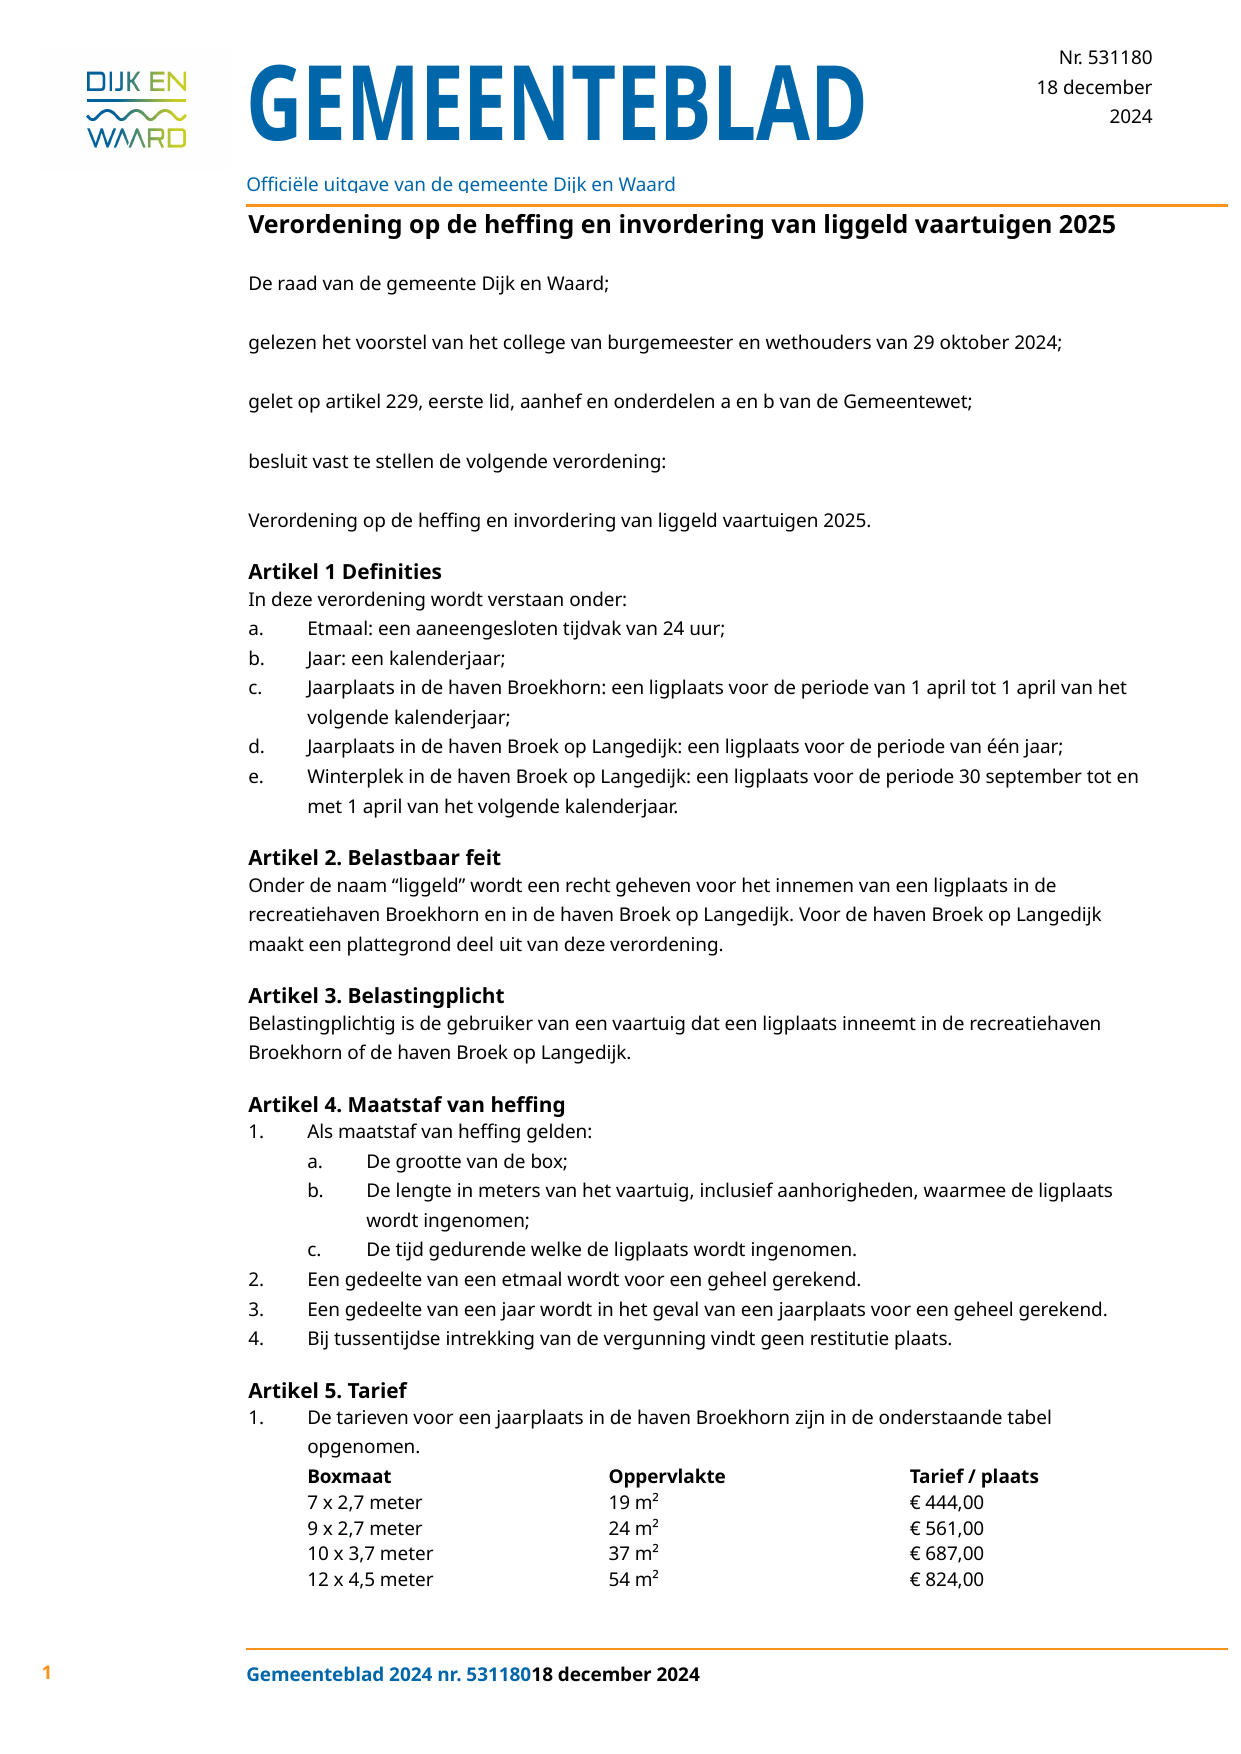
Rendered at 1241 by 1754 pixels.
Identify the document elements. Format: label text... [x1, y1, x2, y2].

list Als maatstaf van heffing gelden: [248, 1118, 1152, 1144]
text In deze verordening wordt verstaan onder: [248, 586, 1152, 612]
text Onder de naam “liggeld” wordt een recht geheven voor het innemen van een ligplaats in de recreatiehaven Broekhorn en in de haven Broek op Langedijk. Voor de haven Broek op Langedijk maakt een plattegrond deel uit van deze verordening. [248, 872, 1152, 957]
list Jaarplaats in de haven Broek op Langedijk: een ligplaats voor de periode van één jaar; [248, 734, 1152, 759]
table_cell € 561,00 [910, 1515, 1211, 1541]
list De tarieven voor een jaarplaats in de haven Broekhorn zijn in de onderstaande tabel opgenomen. [248, 1404, 1152, 1459]
text Artikel 5. Tarief [248, 1376, 1152, 1404]
table_cell € 687,00 [910, 1541, 1211, 1566]
list Een gedeelte van een etmaal wordt voor een geheel gerekend. [248, 1266, 1152, 1292]
table_cell € 824,00 [910, 1566, 1211, 1592]
table_cell 19 m² [608, 1489, 909, 1515]
text Verordening op de heffing en invordering van liggeld vaartuigen 2025. [248, 507, 1152, 533]
text De raad van de gemeente Dijk en Waard; [248, 270, 1152, 296]
text gelet op artikel 229, eerste lid, aanhef en onderdelen a en b van de Gemeentewet; [248, 389, 1152, 414]
table_cell 9 x 2,7 meter [307, 1515, 608, 1541]
table_cell 7 x 2,7 meter [307, 1489, 608, 1515]
text Artikel 2. Belastbaar feit [248, 843, 1152, 872]
text Artikel 1 Definities [248, 557, 1152, 586]
list Jaar: een kalenderjaar; [248, 645, 1152, 671]
table_cell € 444,00 [910, 1489, 1211, 1515]
table_cell 12 x 4,5 meter [307, 1566, 608, 1592]
list Etmaal: een aaneengesloten tijdvak van 24 uur; [248, 615, 1152, 641]
table_cell 37 m² [608, 1541, 909, 1566]
text Artikel 4. Maatstaf van heffing [248, 1090, 1152, 1118]
table_header Tarief / plaats [910, 1464, 1211, 1489]
table_cell 54 m² [608, 1566, 909, 1592]
list Een gedeelte van een jaar wordt in het geval van een jaarplaats voor een geheel gerekend. [248, 1296, 1152, 1321]
text gelezen het voorstel van het college van burgemeester en wethouders van 29 oktober 2024; [248, 329, 1152, 355]
table_header Oppervlakte [608, 1464, 909, 1489]
list Jaarplaats in de haven Broekhorn: een ligplaats voor de periode van 1 april tot 1 april van het volgende kalenderjaar; [248, 674, 1152, 730]
picture [41, 47, 231, 172]
list Bij tussentijdse intrekking van de vergunning vindt geen restitutie plaats. [248, 1325, 1152, 1351]
table_cell 10 x 3,7 meter [307, 1541, 608, 1566]
table_header Boxmaat [307, 1464, 608, 1489]
text Belastingplichtig is de gebruiker van een vaartuig dat een ligplaats inneemt in de recreatiehaven Broekhorn of de haven Broek op Langedijk. [248, 1010, 1152, 1065]
text besluit vast te stellen de volgende verordening: [248, 448, 1152, 473]
list De grootte van de box; [307, 1148, 1152, 1173]
list De lengte in meters van het vaartuig, inclusief aanhorigheden, waarmee de ligplaats wordt ingenomen; [307, 1177, 1152, 1233]
text Artikel 3. Belastingplicht [248, 981, 1152, 1010]
text Verordening op de heffing en invordering van liggeld vaartuigen 2025 [248, 207, 1152, 241]
table_cell 24 m² [608, 1515, 909, 1541]
list Winterplek in de haven Broek op Langedijk: een ligplaats voor de periode 30 september tot en met 1 april van het volgende kalenderjaar. [248, 763, 1152, 819]
list De tijd gedurende welke de ligplaats wordt ingenomen. [307, 1237, 1152, 1262]
